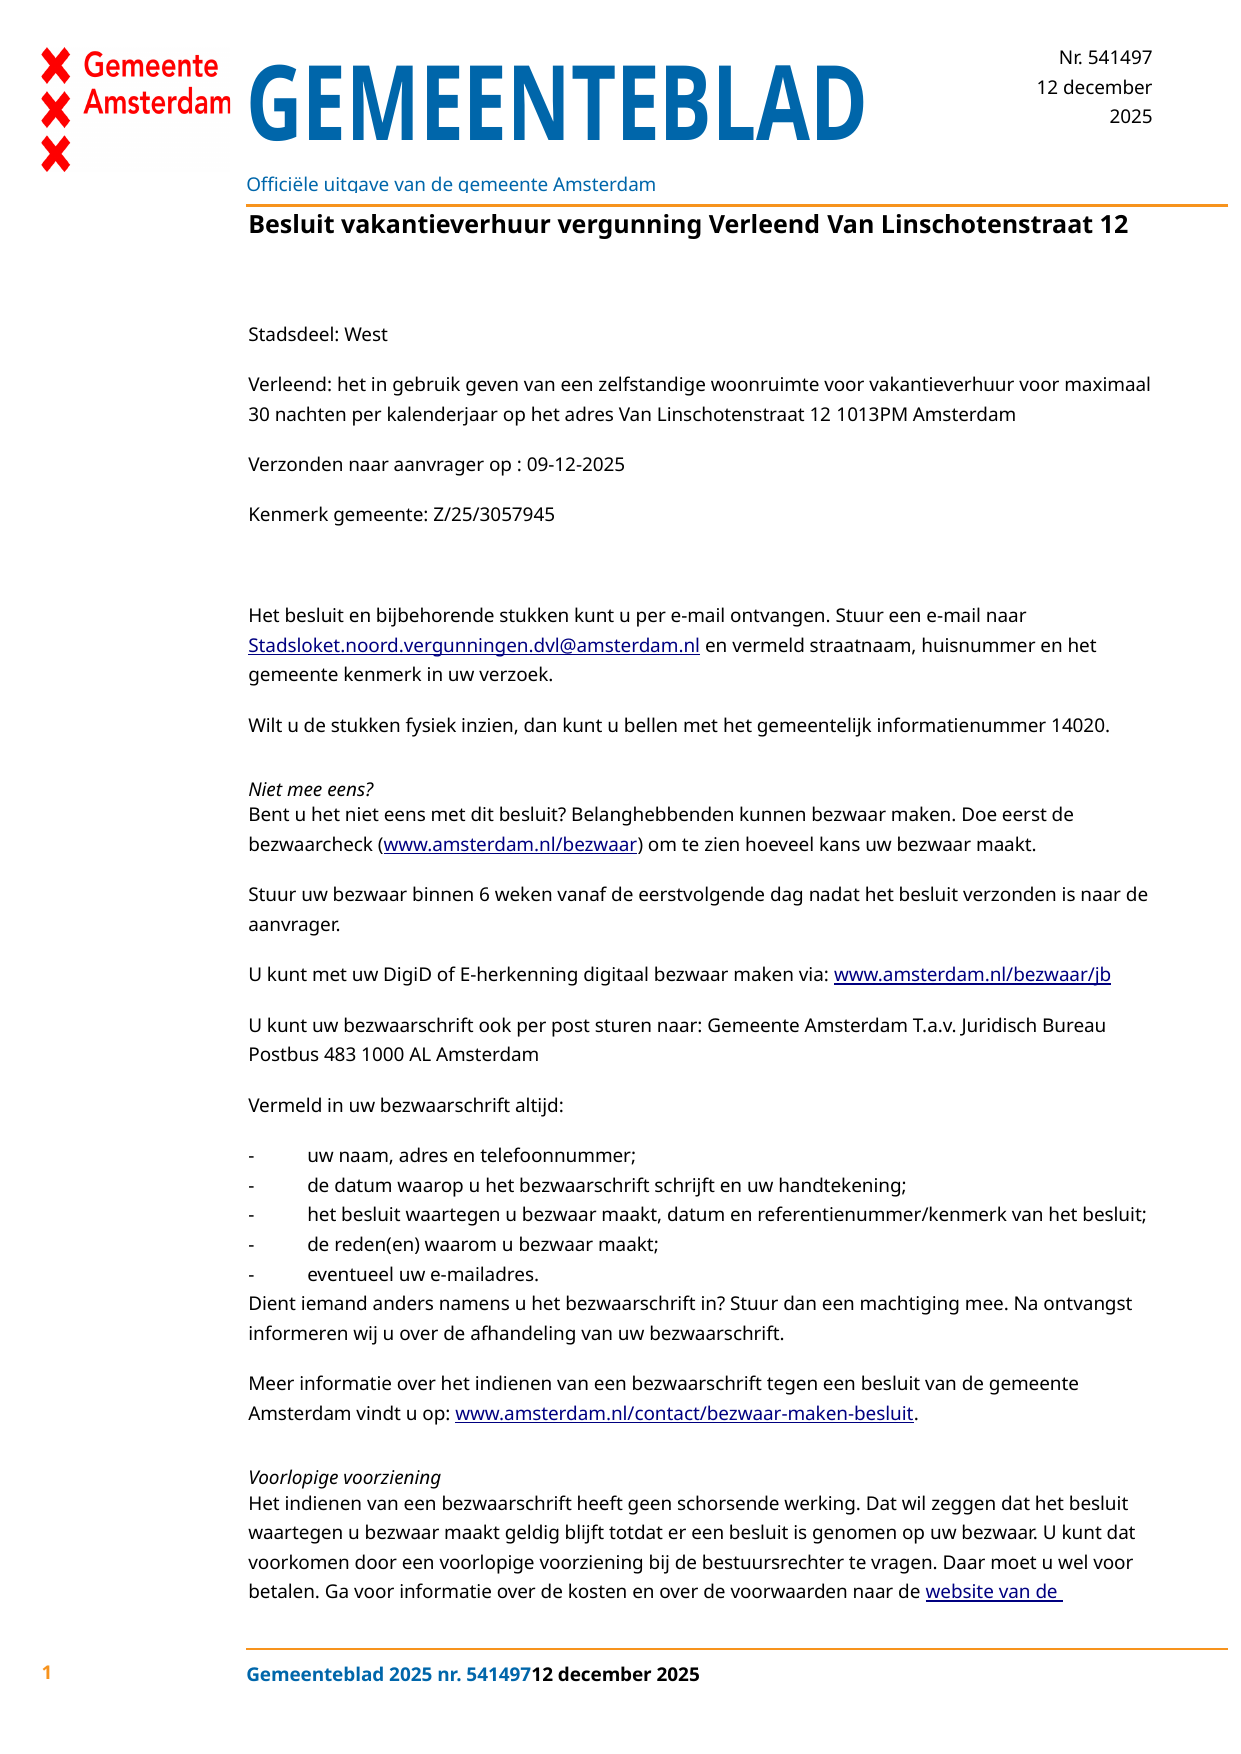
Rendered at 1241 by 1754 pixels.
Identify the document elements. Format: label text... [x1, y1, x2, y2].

list de datum waarop u het bezwaarschrift schrijft en uw handtekening; [248, 1172, 1152, 1198]
text U kunt uw bezwaarschrift ook per post sturen naar: Gemeente Amsterdam T.a.v. Juridisch Bureau Postbus 483 1000 AL Amsterdam [248, 1012, 1152, 1067]
text Het indienen van een bezwaarschrift heeft geen schorsende werking. Dat wil zeggen dat het besluit waartegen u bezwaar maakt geldig blijft totdat er een besluit is genomen op uw bezwaar. U kunt dat voorkomen door een voorlopige voorziening bij de bestuursrechter te vragen. Daar moet u wel voor betalen. Ga voor informatie over de kosten en over de voorwaarden naar de website van de [248, 1490, 1152, 1604]
text Kenmerk gemeente: Z/25/3057945 [248, 502, 1152, 527]
text Verleend: het in gebruik geven van een zelfstandige woonruimte voor vakantieverhuur voor maximaal 30 nachten per kalenderjaar op het adres Van Linschotenstraat 12 1013PM Amsterdam [248, 371, 1152, 426]
text U kunt met uw DigiD of E-herkenning digitaal bezwaar maken via: www.amsterdam.nl/bezwaar/jb [248, 962, 1152, 987]
text Dient iemand anders namens u het bezwaarschrift in? Stuur dan een machtiging mee. Na ontvangst informeren wij u over de afhandeling van uw bezwaarschrift. [248, 1290, 1152, 1346]
text Verzonden naar aanvrager op : 09-12-2025 [248, 451, 1152, 477]
text Vermeld in uw bezwaarschrift altijd: [248, 1092, 1152, 1118]
text Besluit vakantieverhuur vergunning Verleend Van Linschotenstraat 12 [248, 207, 1152, 241]
list de reden(en) waarom u bezwaar maakt; [248, 1231, 1152, 1257]
list het besluit waartegen u bezwaar maakt, datum en referentienummer/kenmerk van het besluit; [248, 1202, 1152, 1227]
text Wilt u de stukken fysiek inzien, dan kunt u bellen met het gemeentelijk informatienummer 14020. [248, 712, 1152, 738]
list eventueel uw e-mailadres. [248, 1261, 1152, 1287]
text Bent u het niet eens met dit besluit? Belanghebbenden kunnen bezwaar maken. Doe eerst de bezwaarcheck (www.amsterdam.nl/bezwaar) om te zien hoeveel kans uw bezwaar maakt. [248, 802, 1152, 857]
text Niet mee eens? [248, 776, 1152, 802]
text Stadsdeel: West [248, 321, 1152, 346]
picture [41, 47, 231, 172]
text Het besluit en bijbehorende stukken kunt u per e-mail ontvangen. Stuur een e-mail naar Stadsloket.noord.vergunningen.dvl@amsterdam.nl en vermeld straatnaam, huisnummer en het gemeente kenmerk in uw verzoek. [248, 602, 1152, 687]
text Voorlopige voorziening [248, 1464, 1152, 1490]
text Stuur uw bezwaar binnen 6 weken vanaf de eerstvolgende dag nadat het besluit verzonden is naar de aanvrager. [248, 882, 1152, 937]
text Meer informatie over het indienen van een bezwaarschrift tegen een besluit van de gemeente Amsterdam vindt u op: www.amsterdam.nl/contact/bezwaar-maken-besluit. [248, 1370, 1152, 1426]
list uw naam, adres en telefoonnummer; [248, 1142, 1152, 1168]
